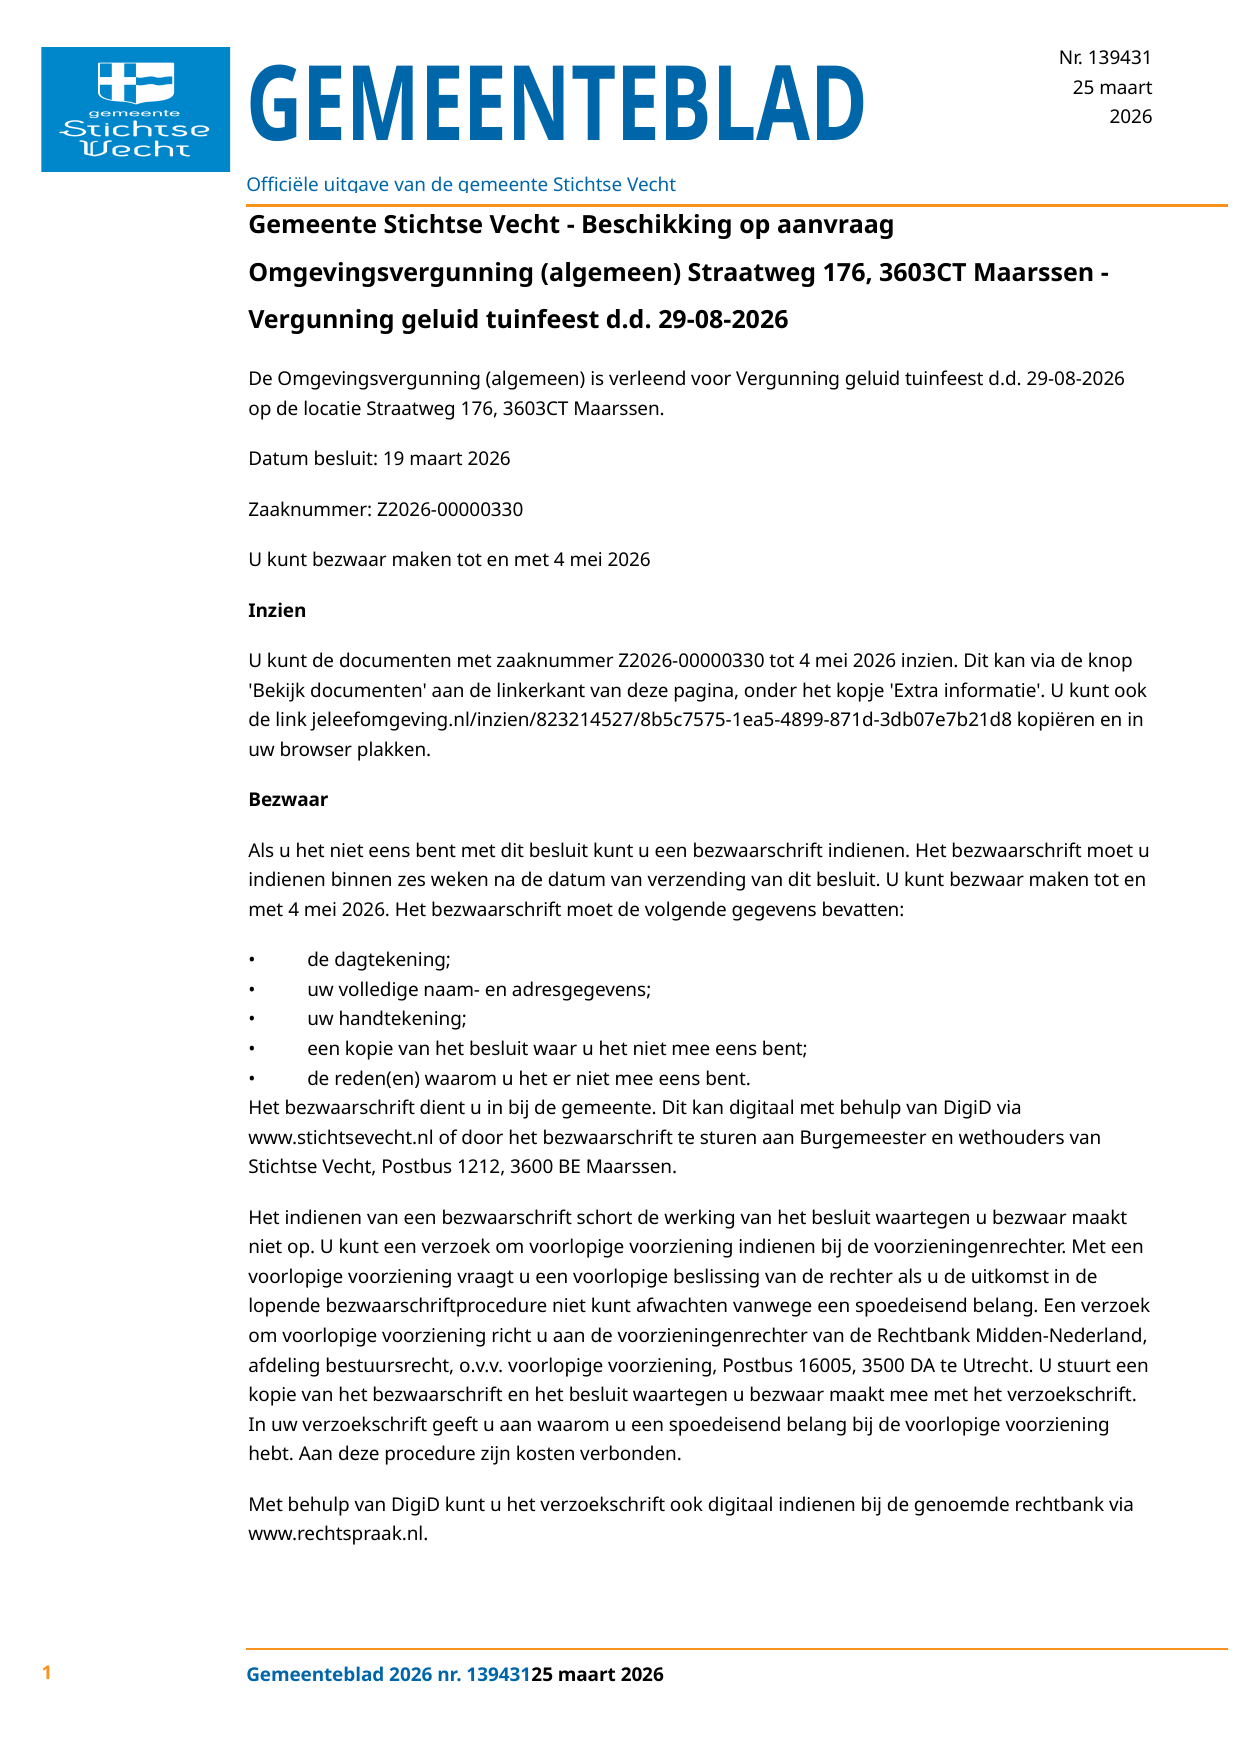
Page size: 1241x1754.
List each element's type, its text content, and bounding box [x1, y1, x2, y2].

list uw volledige naam- en adresgegevens; [248, 976, 1152, 1002]
list uw handtekening; [248, 1006, 1152, 1031]
text Datum besluit: 19 maart 2026 [248, 446, 1152, 471]
text Als u het niet eens bent met dit besluit kunt u een bezwaarschrift indienen. Het bezwaarschrift moet u indienen binnen zes weken na de datum van verzending van dit besluit. U kunt bezwaar maken tot en met 4 mei 2026. Het bezwaarschrift moet de volgende gegevens bevatten: [248, 837, 1152, 922]
text Zaaknummer: Z2026-00000330 [248, 496, 1152, 522]
list de reden(en) waarom u het er niet mee eens bent. [248, 1065, 1152, 1090]
text Het bezwaarschrift dient u in bij de gemeente. Dit kan digitaal met behulp van DigiD via www.stichtsevecht.nl of door het bezwaarschrift te sturen aan Burgemeester en wethouders van Stichtse Vecht, Postbus 1212, 3600 BE Maarssen. [248, 1094, 1152, 1179]
text Het indienen van een bezwaarschrift schort de werking van het besluit waartegen u bezwaar maakt niet op. U kunt een verzoek om voorlopige voorziening indienen bij de voorzieningenrechter. Met een voorlopige voorziening vraagt u een voorlopige beslissing van de rechter als u de uitkomst in de lopende bezwaarschriftprocedure niet kunt afwachten vanwege een spoedeisend belang. Een verzoek om voorlopige voorziening richt u aan de voorzieningenrechter van de Rechtbank Midden-Nederland, afdeling bestuursrecht, o.v.v. voorlopige voorziening, Postbus 16005, 3500 DA te Utrecht. U stuurt een kopie van het bezwaarschrift en het besluit waartegen u bezwaar maakt mee met het verzoekschrift. In uw verzoekschrift geeft u aan waarom u een spoedeisend belang bij de voorlopige voorziening hebt. Aan deze procedure zijn kosten verbonden. [248, 1204, 1152, 1466]
text De Omgevingsvergunning (algemeen) is verleend voor Vergunning geluid tuinfeest d.d. 29-08-2026 op de locatie Straatweg 176, 3603CT Maarssen. [248, 366, 1152, 421]
text Bezwaar [248, 786, 1152, 812]
text U kunt bezwaar maken tot en met 4 mei 2026 [248, 546, 1152, 572]
list een kopie van het besluit waar u het niet mee eens bent; [248, 1035, 1152, 1061]
picture [137, 63, 174, 103]
text Inzien [248, 597, 1152, 622]
text Gemeente Stichtse Vecht - Beschikking op aanvraag Omgevingsvergunning (algemeen) Straatweg 176, 3603CT Maarssen - Vergunning geluid tuinfeest d.d. 29-08-2026 [248, 207, 1152, 336]
text Met behulp van DigiD kunt u het verzoekschrift ook digitaal indienen bij de genoemde rechtbank via www.rechtspraak.nl. [248, 1491, 1152, 1546]
list de dagtekening; [248, 946, 1152, 972]
picture [99, 63, 135, 101]
text U kunt de documenten met zaaknummer Z2026-00000330 tot 4 mei 2026 inzien. Dit kan via de knop 'Bekijk documenten' aan de linkerkant van deze pagina, onder het kopje 'Extra informatie'. U kunt ook de link jeleefomgeving.nl/inzien/823214527/8b5c7575-1ea5-4899-871d-3db07e7b21d8 kopiëren en in uw browser plakken. [248, 647, 1152, 762]
